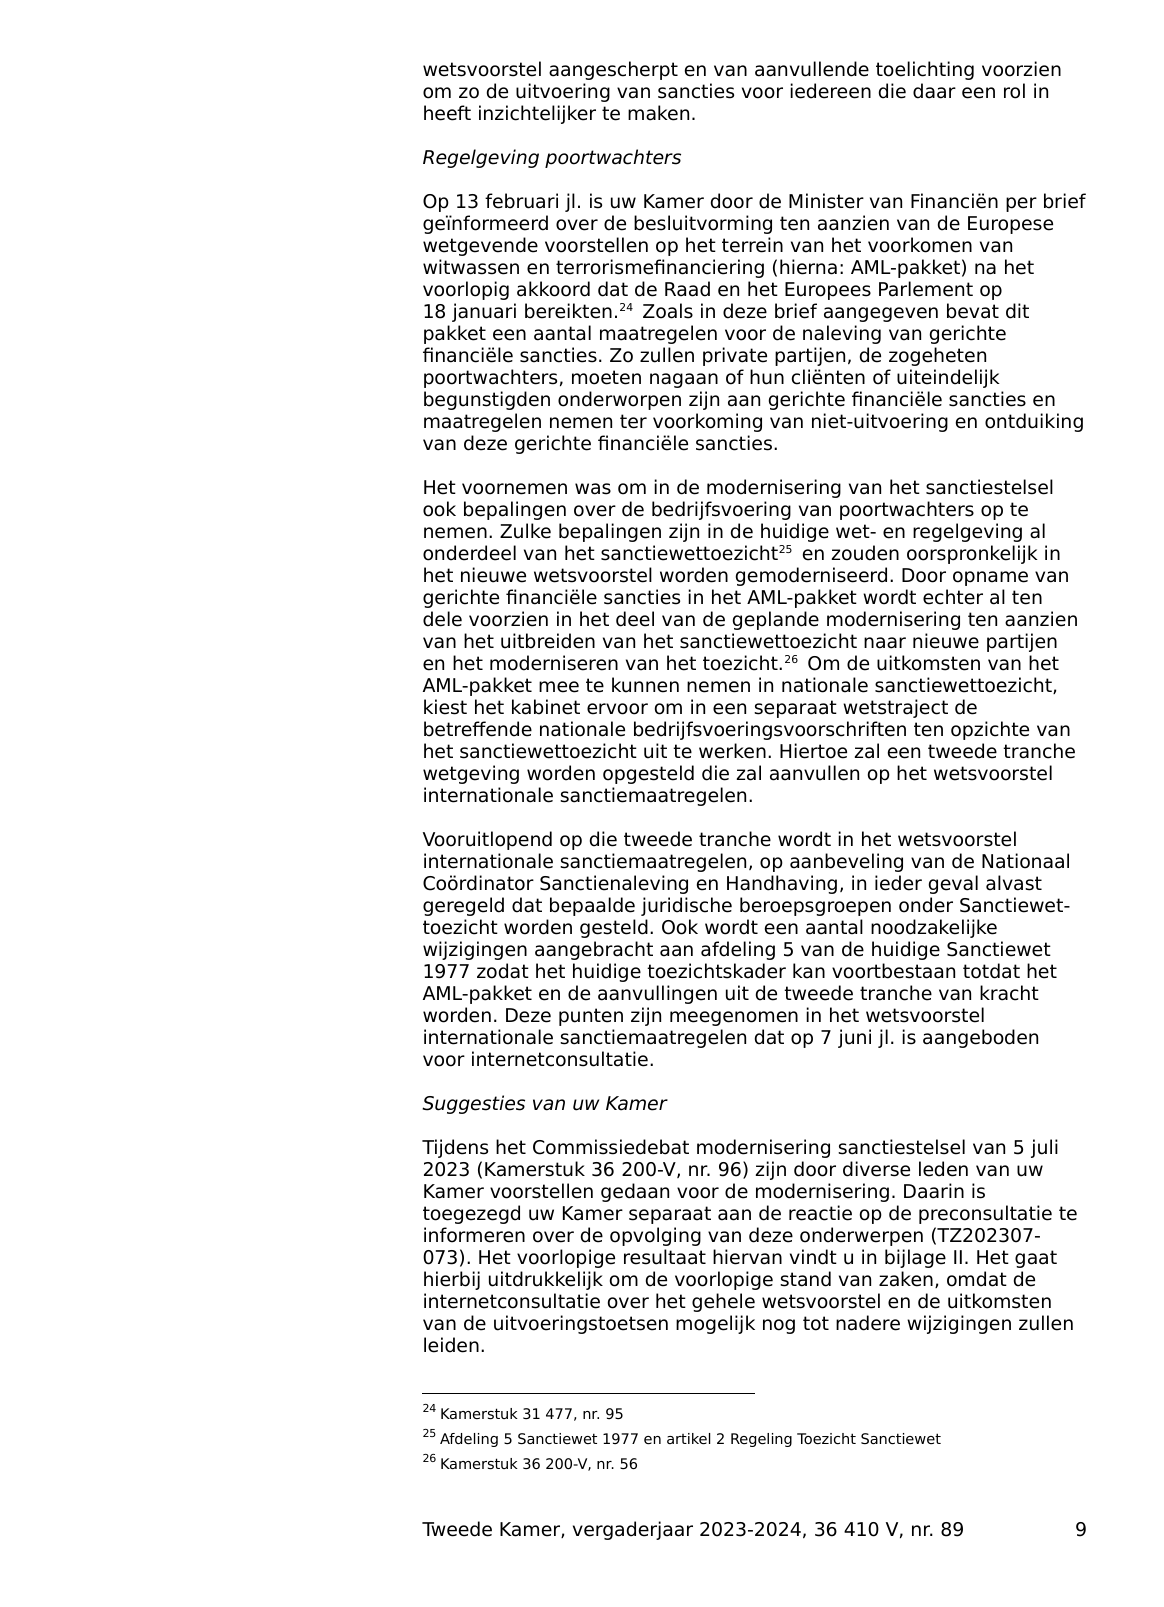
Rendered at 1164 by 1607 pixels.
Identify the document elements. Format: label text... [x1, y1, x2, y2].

text Afdeling 5 Sanctiewet 1977 en artikel 2 Regeling Toezicht Sanctiewet [422, 1427, 1087, 1449]
text Vooruitlopend op die tweede tranche wordt in het wetsvoorstel internationale sanctiemaatregelen, op aanbeveling van de Nationaal Coördinator Sanctienaleving en Handhaving, in ieder geval alvast geregeld dat bepaalde juridische beroepsgroepen onder Sanctiewet-toezicht worden gesteld. Ook wordt een aantal noodzakelijke wijzigingen aangebracht aan afdeling 5 van de huidige Sanctiewet 1977 zodat het huidige toezichtskader kan voortbestaan totdat het AML-pakket en de aanvullingen uit de tweede tranche van kracht worden. Deze punten zijn meegenomen in het wetsvoorstel internationale sanctiemaatregelen dat op 7 juni jl. is aangeboden voor internetconsultatie. [422, 829, 1087, 1071]
text wetsvoorstel aangescherpt en van aanvullende toelichting voorzien om zo de uitvoering van sancties voor iedereen die daar een rol in heeft inzichtelijker te maken. [422, 59, 1087, 125]
text Kamerstuk 31 477, nr. 95 [422, 1402, 1087, 1424]
text Tijdens het Commissiedebat modernisering sanctiestelsel van 5 juli 2023 (Kamerstuk 36 200-V, nr. 96) zijn door diverse leden van uw Kamer voorstellen gedaan voor de modernisering. Daarin is toegezegd uw Kamer separaat aan de reactie op de preconsultatie te informeren over de opvolging van deze onderwerpen (TZ202307-073). Het voorlopige resultaat hiervan vindt u in bijlage II. Het gaat hierbij uitdrukkelijk om de voorlopige stand van zaken, omdat de internetconsultatie over het gehele wetsvoorstel en de uitkomsten van de uitvoeringstoetsen mogelijk nog tot nadere wijzigingen zullen leiden. [422, 1137, 1087, 1357]
text Op 13 februari jl. is uw Kamer door de Minister van Financiën per brief geïnformeerd over de besluitvorming ten aanzien van de Europese wetgevende voorstellen op het terrein van het voorkomen van witwassen en terrorismefinanciering (hierna: AML-pakket) na het voorlopig akkoord dat de Raad en het Europees Parlement op 18 januari bereikten. Zoals in deze brief aangegeven bevat dit pakket een aantal maatregelen voor de naleving van gerichte financiële sancties. Zo zullen private partijen, de zogeheten poortwachters, moeten nagaan of hun cliënten of uiteindelijk begunstigden onderworpen zijn aan gerichte financiële sancties en maatregelen nemen ter voorkoming van niet-uitvoering en ontduiking van deze gerichte financiële sancties. [422, 191, 1087, 455]
text Kamerstuk 36 200-V, nr. 56 [422, 1452, 1087, 1474]
text Het voornemen was om in de modernisering van het sanctiestelsel ook bepalingen over de bedrijfsvoering van poortwachters op te nemen. Zulke bepalingen zijn in de huidige wet- en regelgeving al onderdeel van het sanctiewettoezicht en zouden oorspronkelijk in het nieuwe wetsvoorstel worden gemoderniseerd. Door opname van gerichte financiële sancties in het AML-pakket wordt echter al ten dele voorzien in het deel van de geplande modernisering ten aanzien van het uitbreiden van het sanctiewettoezicht naar nieuwe partijen en het moderniseren van het toezicht. Om de uitkomsten van het AML-pakket mee te kunnen nemen in nationale sanctiewettoezicht, kiest het kabinet ervoor om in een separaat wetstraject de betreffende nationale bedrijfsvoeringsvoorschriften ten opzichte van het sanctiewettoezicht uit te werken. Hiertoe zal een tweede tranche wetgeving worden opgesteld die zal aanvullen op het wetsvoorstel internationale sanctiemaatregelen. [422, 477, 1087, 807]
subtitle Suggesties van uw Kamer [422, 1093, 1087, 1115]
subtitle Regelgeving poortwachters [422, 147, 1087, 169]
